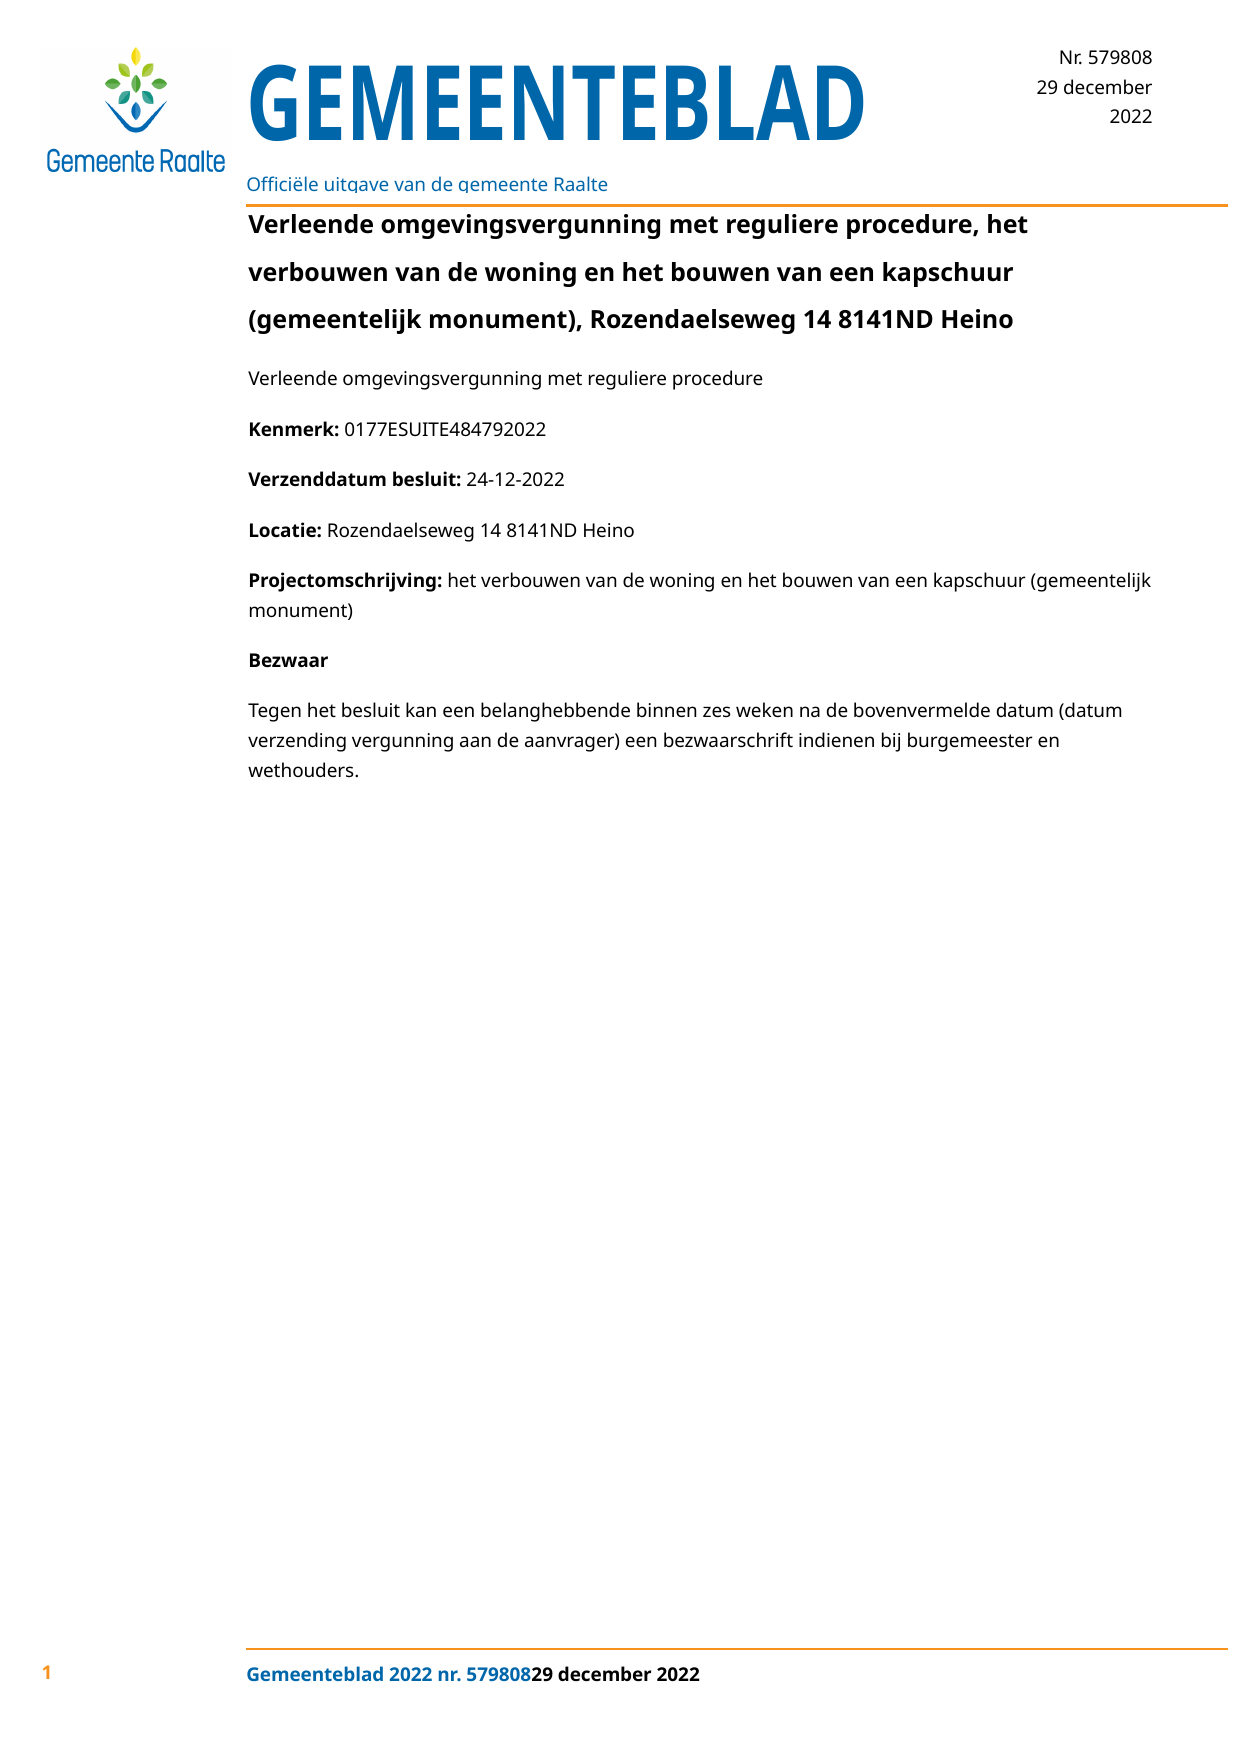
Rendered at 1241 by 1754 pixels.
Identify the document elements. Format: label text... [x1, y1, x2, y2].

text Bezwaar [248, 647, 1152, 673]
text Verleende omgevingsvergunning met reguliere procedure, het verbouwen van de woning en het bouwen van een kapschuur (gemeentelijk monument), Rozendaelseweg 14 8141ND Heino [248, 207, 1152, 336]
text Verleende omgevingsvergunning met reguliere procedure [248, 366, 1152, 391]
text Kenmerk: 0177ESUITE484792022 [248, 416, 1152, 442]
text Tegen het besluit kan een belanghebbende binnen zes weken na de bovenvermelde datum (datum verzending vergunning aan de aanvrager) een bezwaarschrift indienen bij burgemeester en wethouders. [248, 698, 1152, 782]
text Locatie: Rozendaelseweg 14 8141ND Heino [248, 517, 1152, 542]
text Projectomschrijving: het verbouwen van de woning en het bouwen van een kapschuur (gemeentelijk monument) [248, 567, 1152, 622]
text Verzenddatum besluit: 24-12-2022 [248, 466, 1152, 492]
picture [41, 47, 231, 172]
